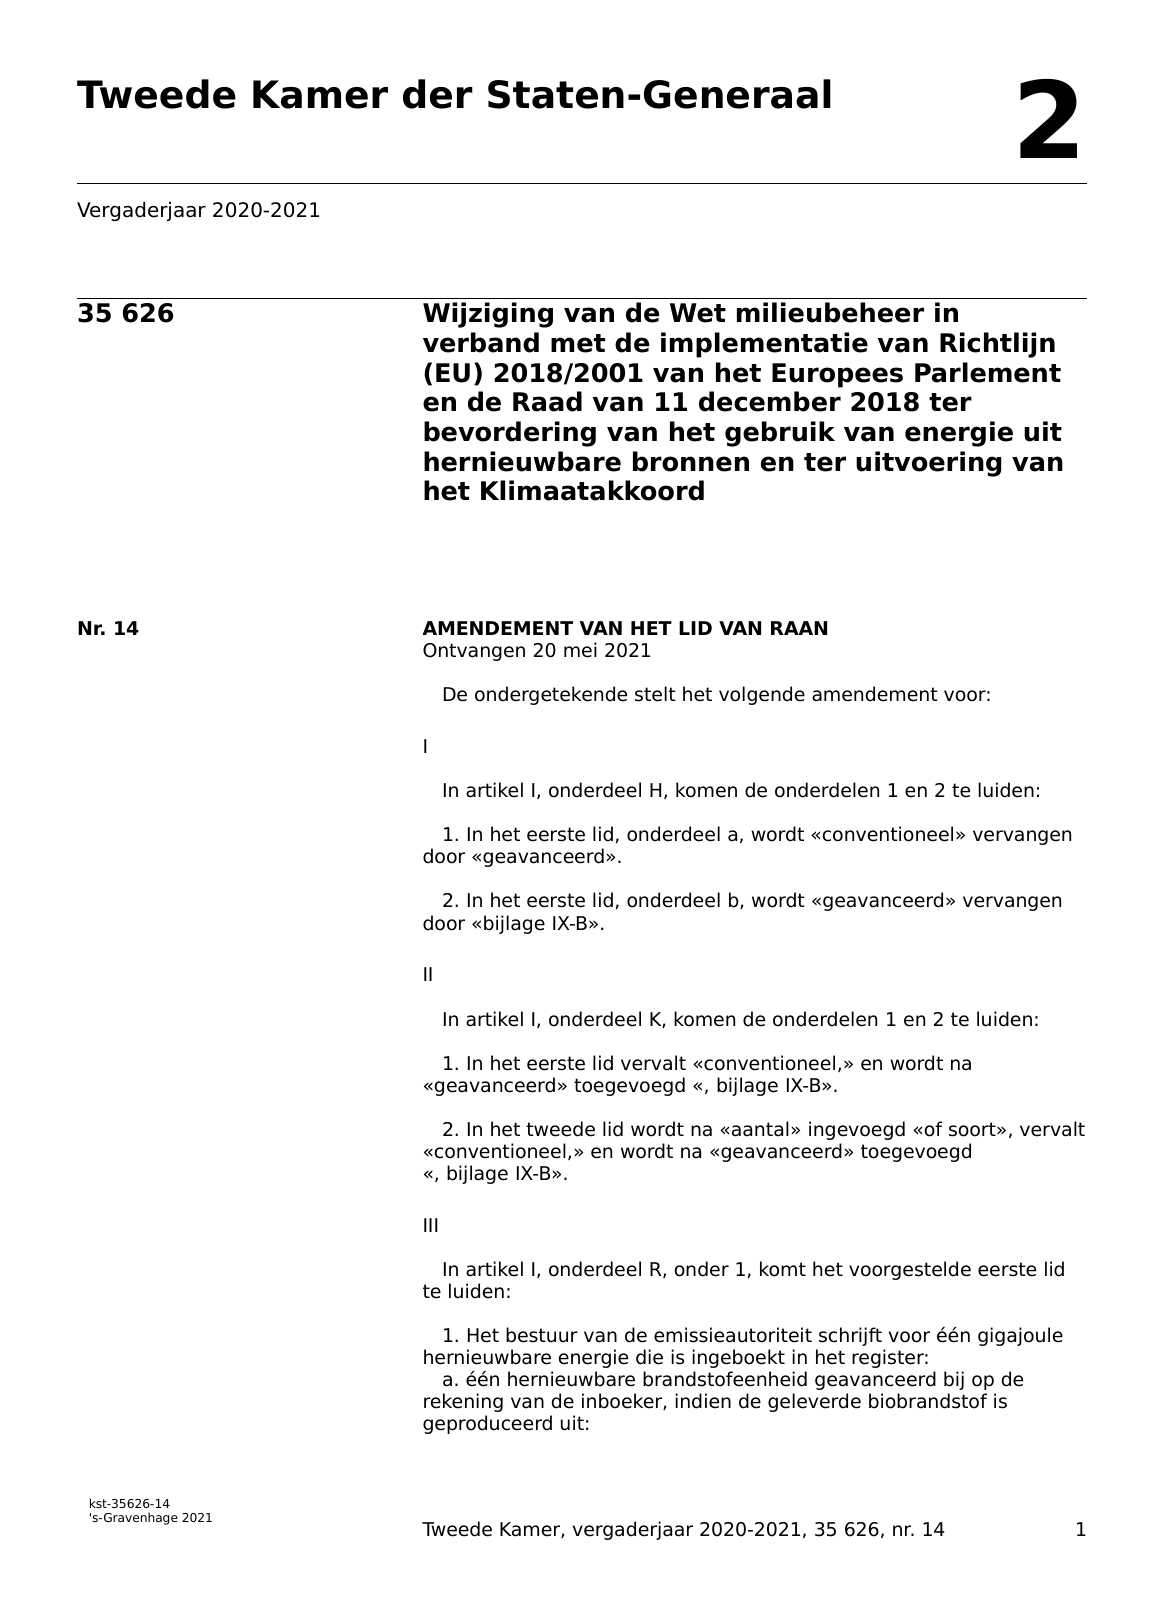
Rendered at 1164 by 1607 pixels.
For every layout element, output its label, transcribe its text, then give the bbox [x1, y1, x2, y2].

subtitle II [422, 964, 1087, 986]
text 1. In het eerste lid vervalt «conventioneel,» en wordt na «geavanceerd» toegevoegd «, bijlage IX-B». [422, 1053, 1087, 1097]
text 2. In het tweede lid wordt na «aantal» ingevoegd «of soort», vervalt «conventioneel,» en wordt na «geavanceerd» toegevoegd «, bijlage IX-B». [422, 1119, 1087, 1185]
subtitle 35 626 Wijziging van de Wet milieubeheer in verband met de implementatie van Richtlijn (EU) 2018/2001 van het Europees Parlement en de Raad van 11 december 2018 ter bevordering van het gebruik van energie uit hernieuwbare bronnen en ter uitvoering van het Klimaatakkoord [77, 299, 1087, 507]
text In artikel I, onderdeel H, komen de onderdelen 1 en 2 te luiden: [422, 780, 1087, 802]
text De ondergetekende stelt het volgende amendement voor: [422, 684, 1087, 706]
text 2. In het eerste lid, onderdeel b, wordt «geavanceerd» vervangen door «bijlage IX-B». [422, 890, 1087, 934]
text In artikel I, onderdeel R, onder 1, komt het voorgestelde eerste lid te luiden: [422, 1259, 1087, 1303]
text In artikel I, onderdeel K, komen de onderdelen 1 en 2 te luiden: [422, 1008, 1087, 1031]
text 1. In het eerste lid, onderdeel a, wordt «conventioneel» vervangen door «geavanceerd». [422, 824, 1087, 868]
table_cell Vergaderjaar 2020-2021 [77, 184, 1087, 298]
table_header Tweede Kamer der Staten-Generaal [77, 59, 886, 183]
text Ontvangen 20 mei 2021 [422, 640, 1087, 662]
text kst-35626-14 [88, 1497, 323, 1511]
text 1. Het bestuur van de emissieautoriteit schrijft voor één gigajoule hernieuwbare energie die is ingeboekt in het register: [422, 1325, 1087, 1369]
subtitle Nr. 14 AMENDEMENT VAN HET LID VAN RAAN [77, 618, 1087, 640]
text a. één hernieuwbare brandstofeenheid geavanceerd bij op de rekening van de inboeker, indien de geleverde biobrandstof is geproduceerd uit: [422, 1369, 1087, 1435]
text 's-Gravenhage 2021 [88, 1511, 323, 1525]
subtitle I [422, 736, 1087, 758]
table_header 2 [886, 59, 1087, 183]
subtitle III [422, 1215, 1087, 1237]
